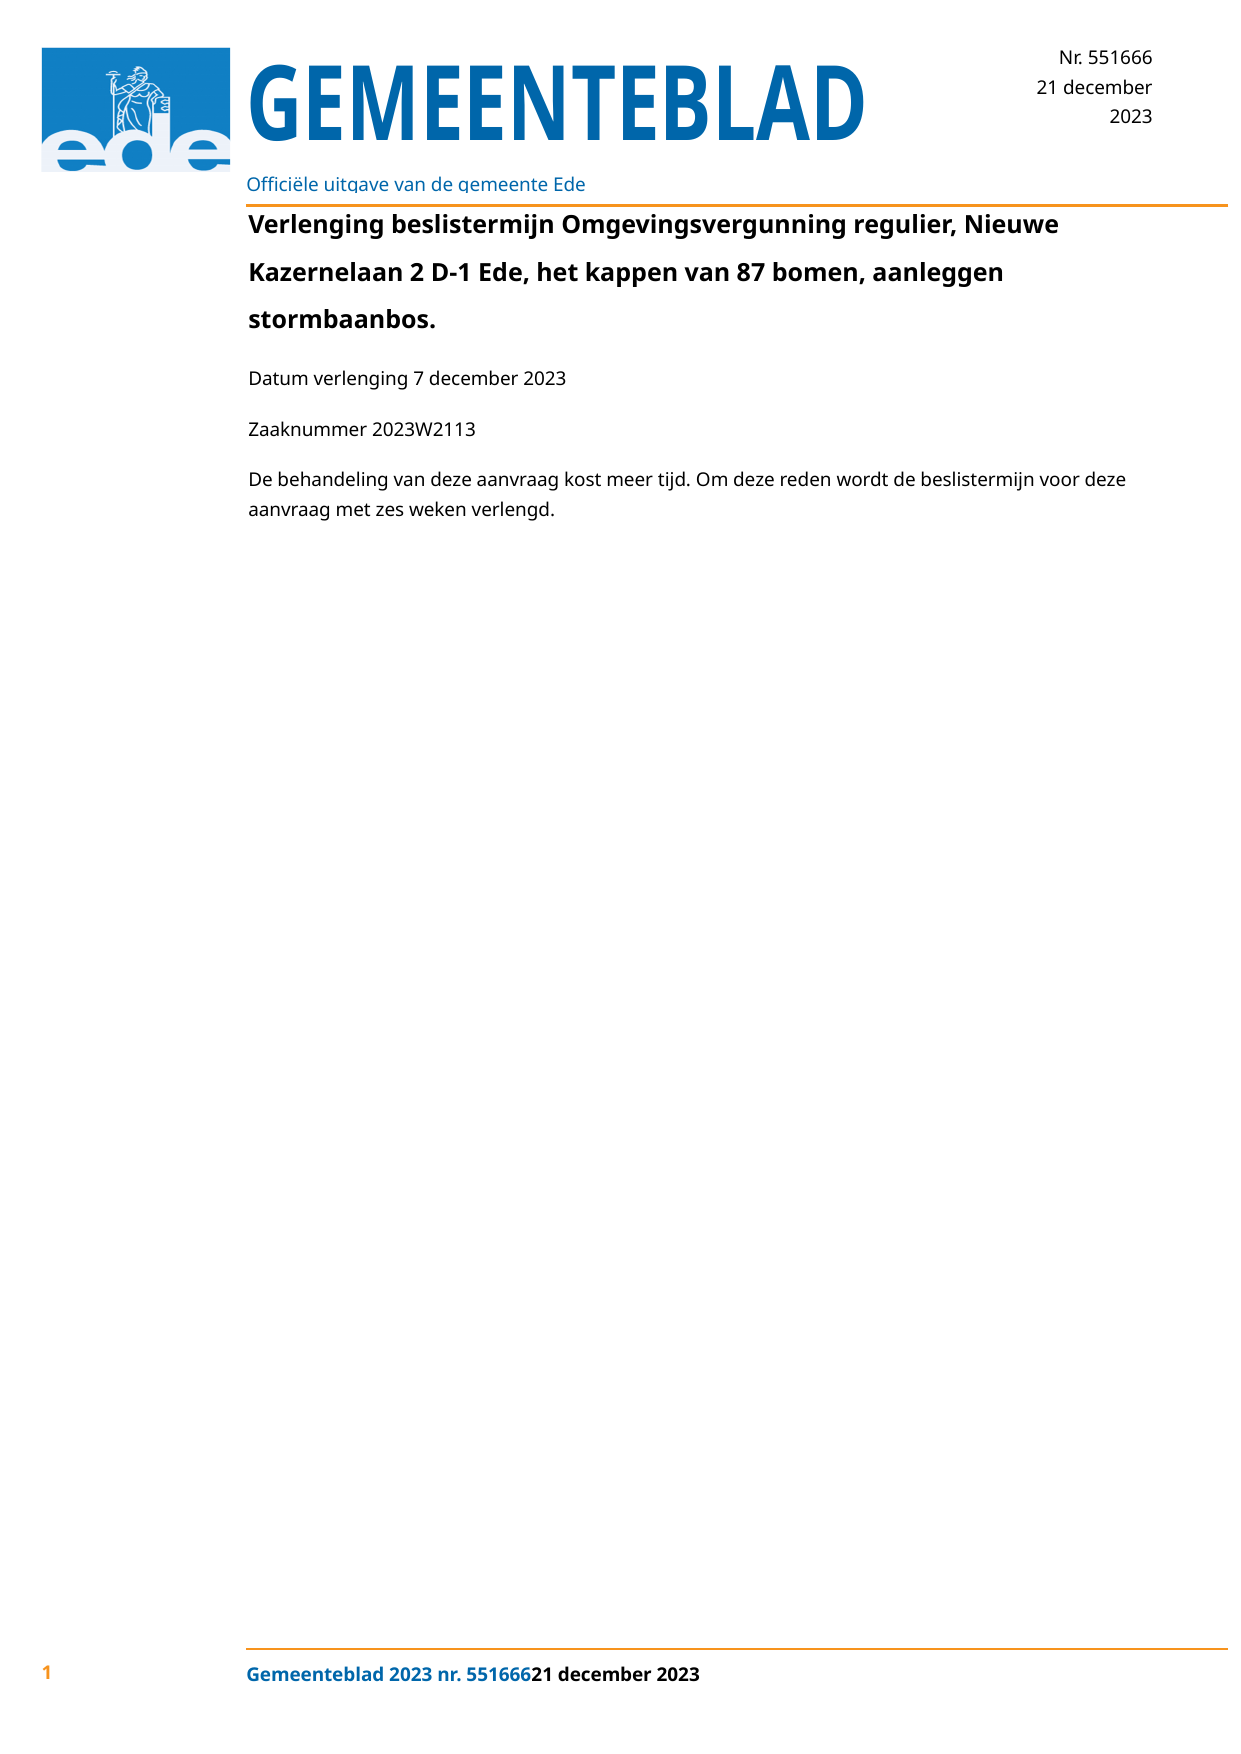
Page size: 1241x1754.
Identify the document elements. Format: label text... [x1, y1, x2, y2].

text Zaaknummer 2023W2113 [248, 416, 1152, 442]
picture [41, 47, 231, 172]
text Datum verlenging 7 december 2023 [248, 366, 1152, 391]
text De behandeling van deze aanvraag kost meer tijd. Om deze reden wordt de beslistermijn voor deze aanvraag met zes weken verlengd. [248, 466, 1152, 522]
text Verlenging beslistermijn Omgevingsvergunning regulier, Nieuwe Kazernelaan 2 D-1 Ede, het kappen van 87 bomen, aanleggen stormbaanbos. [248, 207, 1152, 336]
